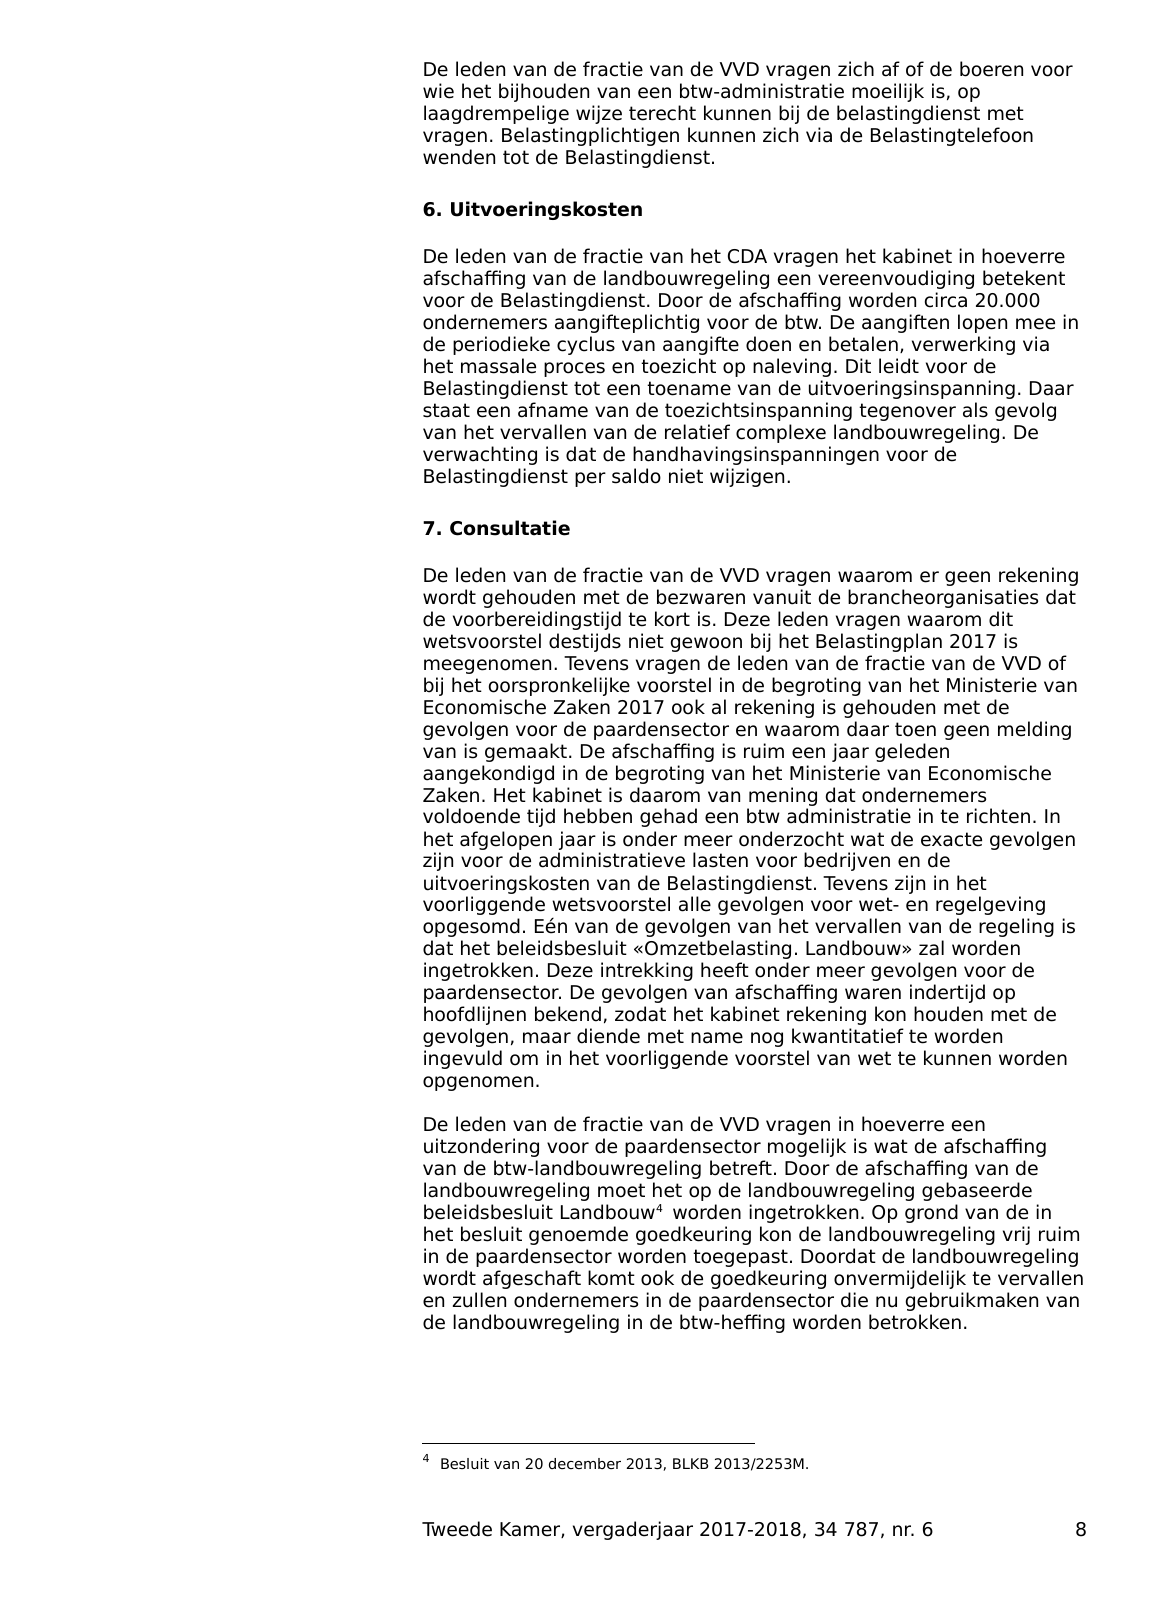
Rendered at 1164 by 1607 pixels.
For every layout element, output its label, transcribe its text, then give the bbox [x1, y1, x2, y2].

text De leden van de fractie van de VVD vragen in hoeverre een uitzondering voor de paardensector mogelijk is wat de afschaffing van de btw-landbouwregeling betreft. Door de afschaffing van de landbouwregeling moet het op de landbouwregeling gebaseerde beleidsbesluit Landbouw worden ingetrokken. Op grond van de in het besluit genoemde goedkeuring kon de landbouwregeling vrij ruim in de paardensector worden toegepast. Doordat de landbouwregeling wordt afgeschaft komt ook de goedkeuring onvermijdelijk te vervallen en zullen ondernemers in de paardensector die nu gebruikmaken van de landbouwregeling in de btw-heffing worden betrokken. [422, 1114, 1087, 1334]
text De leden van de fractie van de VVD vragen waarom er geen rekening wordt gehouden met de bezwaren vanuit de brancheorganisaties dat de voorbereidingstijd te kort is. Deze leden vragen waarom dit wetsvoorstel destijds niet gewoon bij het Belastingplan 2017 is meegenomen. Tevens vragen de leden van de fractie van de VVD of bij het oorspronkelijke voorstel in de begroting van het Ministerie van Economische Zaken 2017 ook al rekening is gehouden met de gevolgen voor de paardensector en waarom daar toen geen melding van is gemaakt. De afschaffing is ruim een jaar geleden aangekondigd in de begroting van het Ministerie van Economische Zaken. Het kabinet is daarom van mening dat ondernemers voldoende tijd hebben gehad een btw administratie in te richten. In het afgelopen jaar is onder meer onderzocht wat de exacte gevolgen zijn voor de administratieve lasten voor bedrijven en de uitvoeringskosten van de Belastingdienst. Tevens zijn in het voorliggende wetsvoorstel alle gevolgen voor wet- en regelgeving opgesomd. Eén van de gevolgen van het vervallen van de regeling is dat het beleidsbesluit «Omzetbelasting. Landbouw» zal worden ingetrokken. Deze intrekking heeft onder meer gevolgen voor de paardensector. De gevolgen van afschaffing waren indertijd op hoofdlijnen bekend, zodat het kabinet rekening kon houden met de gevolgen, maar diende met name nog kwantitatief te worden ingevuld om in het voorliggende voorstel van wet te kunnen worden opgenomen. [422, 565, 1087, 1092]
text De leden van de fractie van de VVD vragen zich af of de boeren voor wie het bijhouden van een btw-administratie moeilijk is, op laagdrempelige wijze terecht kunnen bij de belastingdienst met vragen. Belastingplichtigen kunnen zich via de Belastingtelefoon wenden tot de Belastingdienst. [422, 59, 1087, 169]
text De leden van de fractie van het CDA vragen het kabinet in hoeverre afschaffing van de landbouwregeling een vereenvoudiging betekent voor de Belastingdienst. Door de afschaffing worden circa 20.000 ondernemers aangifteplichtig voor de btw. De aangiften lopen mee in de periodieke cyclus van aangifte doen en betalen, verwerking via het massale proces en toezicht op naleving. Dit leidt voor de Belastingdienst tot een toename van de uitvoeringsinspanning. Daar staat een afname van de toezichtsinspanning tegenover als gevolg van het vervallen van de relatief complexe landbouwregeling. De verwachting is dat de handhavingsinspanningen voor de Belastingdienst per saldo niet wijzigen. [422, 246, 1087, 488]
subtitle 7. Consultatie [422, 518, 1087, 540]
subtitle 6. Uitvoeringskosten [422, 199, 1087, 221]
text Besluit van 20 december 2013, BLKB 2013/2253M. [422, 1452, 1087, 1474]
